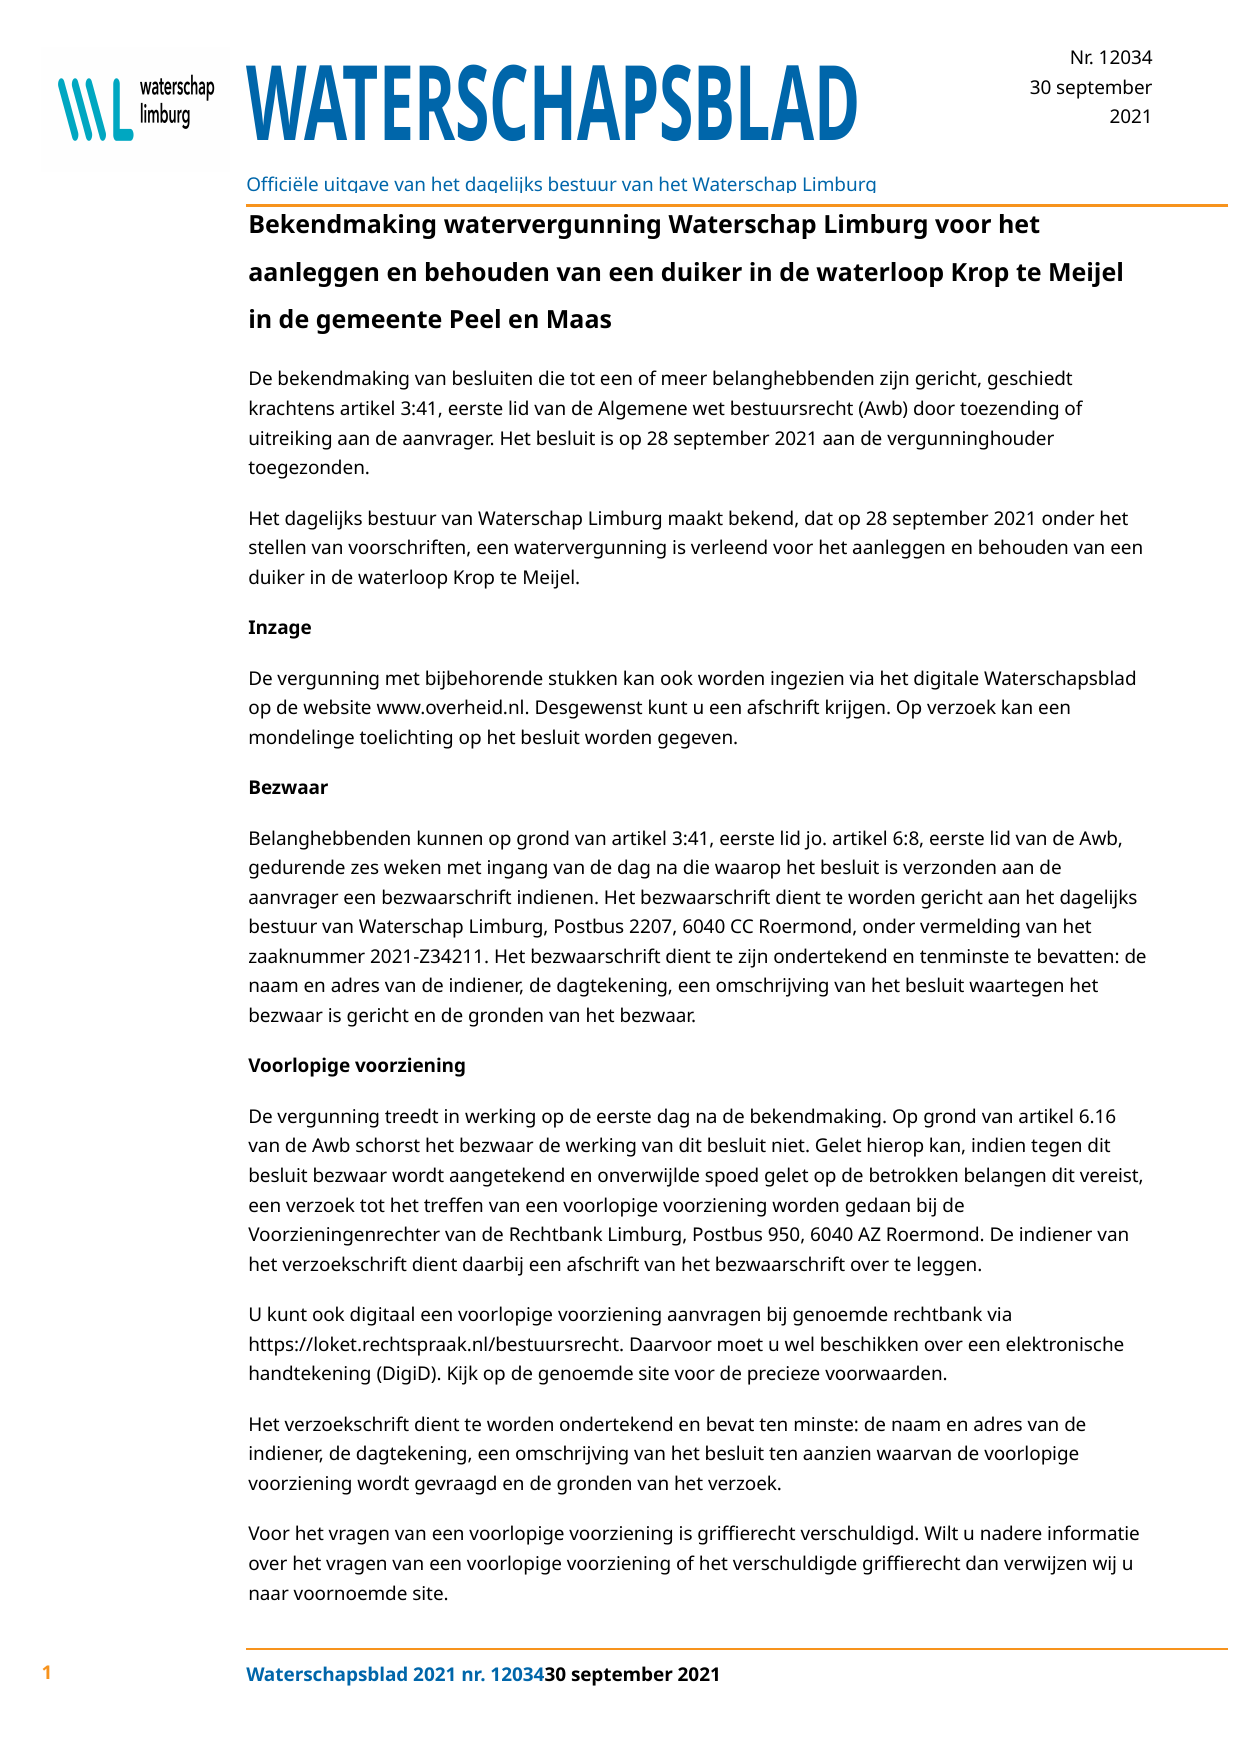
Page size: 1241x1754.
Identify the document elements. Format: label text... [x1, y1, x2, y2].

text Voor het vragen van een voorlopige voorziening is griffierecht verschuldigd. Wilt u nadere informatie over het vragen van een voorlopige voorziening of het verschuldigde griffierecht dan verwijzen wij u naar voornoemde site. [248, 1521, 1152, 1605]
text Voorlopige voorziening [248, 1053, 1152, 1078]
text De vergunning met bijbehorende stukken kan ook worden ingezien via het digitale Waterschapsblad op de website www.overheid.nl. Desgewenst kunt u een afschrift krijgen. Op verzoek kan een mondelinge toelichting op het besluit worden gegeven. [248, 665, 1152, 749]
text Inzage [248, 614, 1152, 640]
text Bekendmaking watervergunning Waterschap Limburg voor het aanleggen en behouden van een duiker in de waterloop Krop te Meijel in de gemeente Peel en Maas [248, 207, 1152, 336]
picture [41, 47, 231, 172]
text De bekendmaking van besluiten die tot een of meer belanghebbenden zijn gericht, geschiedt krachtens artikel 3:41, eerste lid van de Algemene wet bestuursrecht (Awb) door toezending of uitreiking aan de aanvrager. Het besluit is op 28 september 2021 aan de vergunninghouder toegezonden. [248, 366, 1152, 480]
text Bezwaar [248, 774, 1152, 800]
text U kunt ook digitaal een voorlopige voorziening aanvragen bij genoemde rechtbank via https://loket.rechtspraak.nl/bestuursrecht. Daarvoor moet u wel beschikken over een elektronische handtekening (DigiD). Kijk op de genoemde site voor de precieze voorwaarden. [248, 1301, 1152, 1386]
text De vergunning treedt in werking op de eerste dag na de bekendmaking. Op grond van artikel 6.16 van de Awb schorst het bezwaar de werking van dit besluit niet. Gelet hierop kan, indien tegen dit besluit bezwaar wordt aangetekend en onverwijlde spoed gelet op de betrokken belangen dit vereist, een verzoek tot het treffen van een voorlopige voorziening worden gedaan bij de Voorzieningenrechter van de Rechtbank Limburg, Postbus 950, 6040 AZ Roermond. De indiener van het verzoekschrift dient daarbij een afschrift van het bezwaarschrift over te leggen. [248, 1103, 1152, 1277]
text Belanghebbenden kunnen op grond van artikel 3:41, eerste lid jo. artikel 6:8, eerste lid van de Awb, gedurende zes weken met ingang van de dag na die waarop het besluit is verzonden aan de aanvrager een bezwaarschrift indienen. Het bezwaarschrift dient te worden gericht aan het dagelijks bestuur van Waterschap Limburg, Postbus 2207, 6040 CC Roermond, onder vermelding van het zaaknummer 2021-Z34211. Het bezwaarschrift dient te zijn ondertekend en tenminste te bevatten: de naam en adres van de indiener, de dagtekening, een omschrijving van het besluit waartegen het bezwaar is gericht en de gronden van het bezwaar. [248, 825, 1152, 1028]
text Het dagelijks bestuur van Waterschap Limburg maakt bekend, dat op 28 september 2021 onder het stellen van voorschriften, een watervergunning is verleend voor het aanleggen en behouden van een duiker in de waterloop Krop te Meijel. [248, 505, 1152, 589]
text Het verzoekschrift dient te worden ondertekend en bevat ten minste: de naam en adres van de indiener, de dagtekening, een omschrijving van het besluit ten aanzien waarvan de voorlopige voorziening wordt gevraagd en de gronden van het verzoek. [248, 1411, 1152, 1496]
